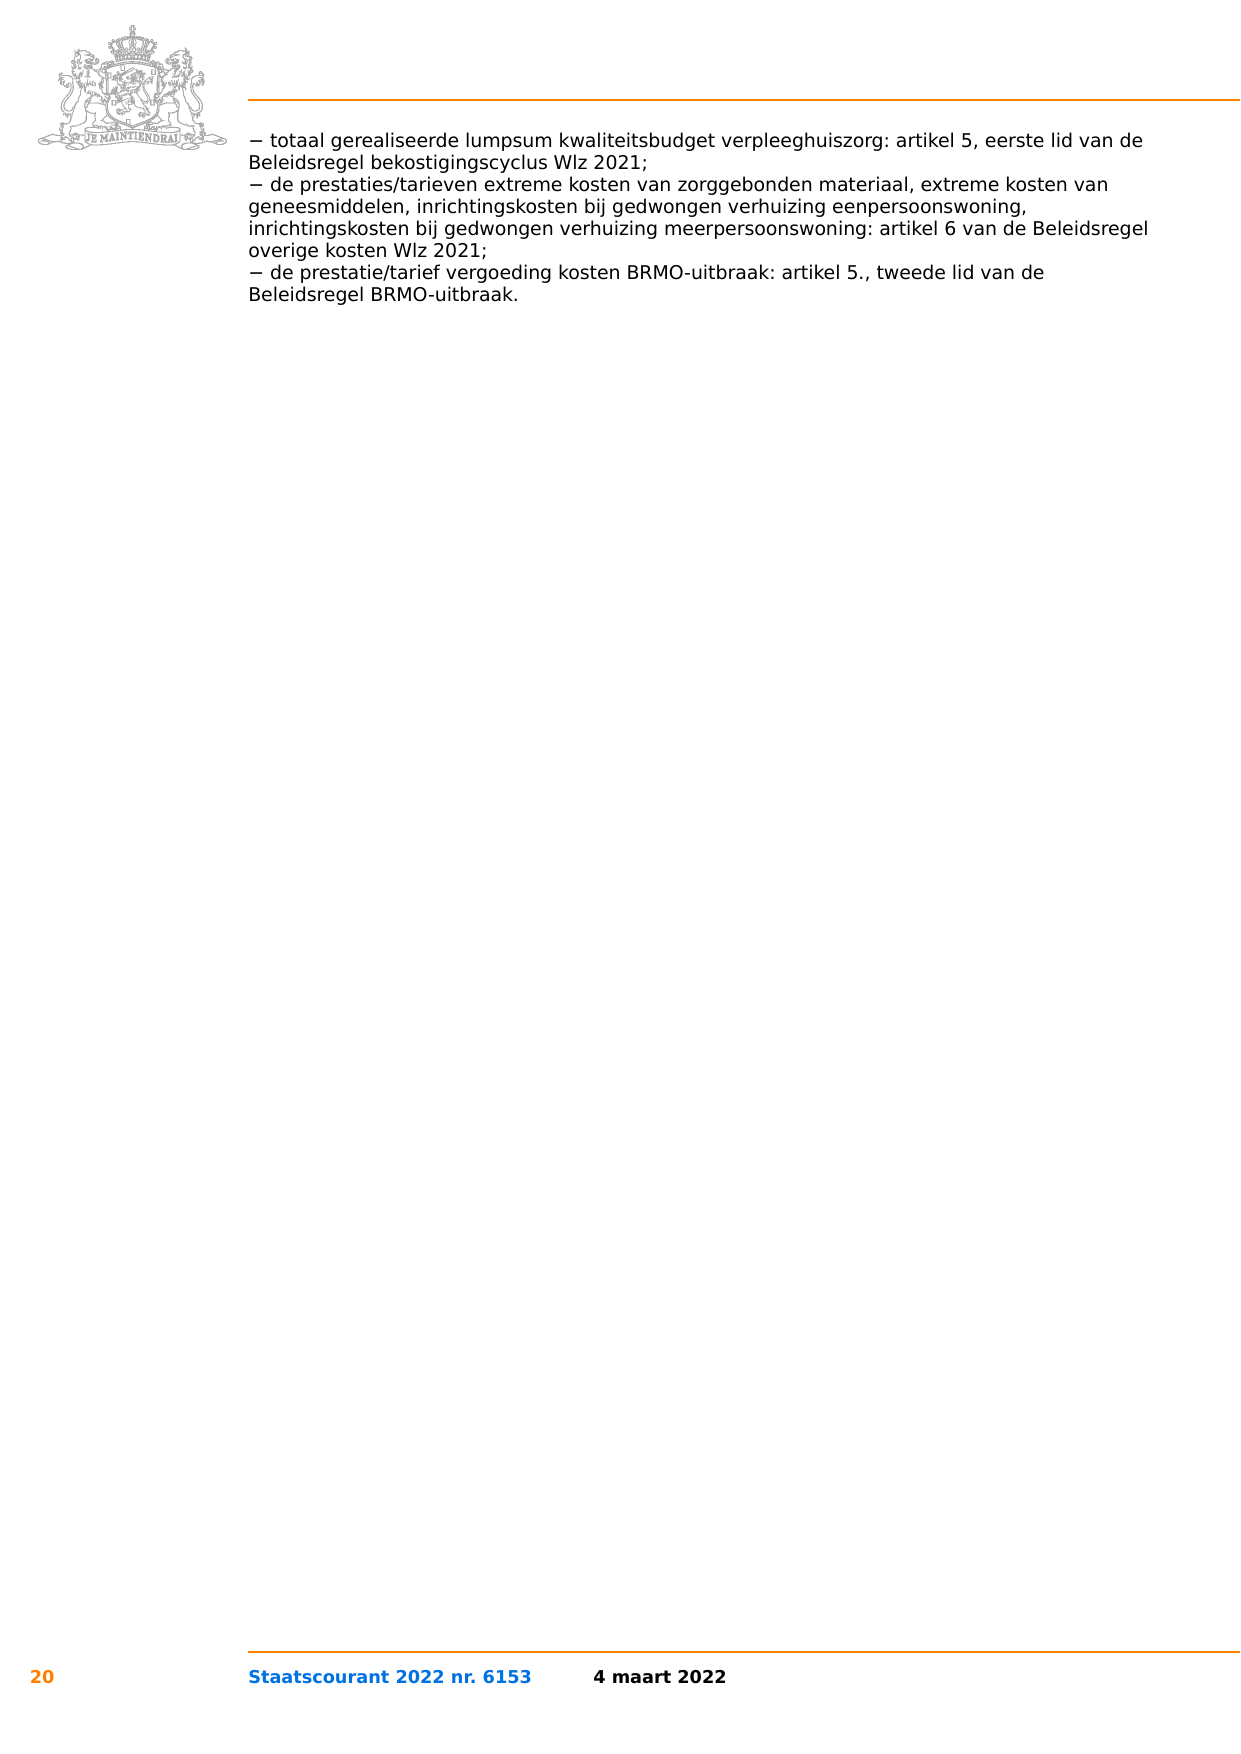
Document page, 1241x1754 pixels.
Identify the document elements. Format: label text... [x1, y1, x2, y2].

text − de prestatie/tarief vergoeding kosten BRMO-uitbraak: artikel 5., tweede lid van de Beleidsregel BRMO-uitbraak. [248, 262, 1163, 306]
text − totaal gerealiseerde lumpsum kwaliteitsbudget verpleeghuiszorg: artikel 5, eerste lid van de Beleidsregel bekostigingscyclus Wlz 2021; [248, 130, 1163, 174]
picture [38, 25, 227, 150]
text − de prestaties/tarieven extreme kosten van zorggebonden materiaal, extreme kosten van geneesmiddelen, inrichtingskosten bij gedwongen verhuizing eenpersoonswoning, inrichtingskosten bij gedwongen verhuizing meerpersoonswoning: artikel 6 van de Beleidsregel overige kosten Wlz 2021; [248, 174, 1163, 262]
